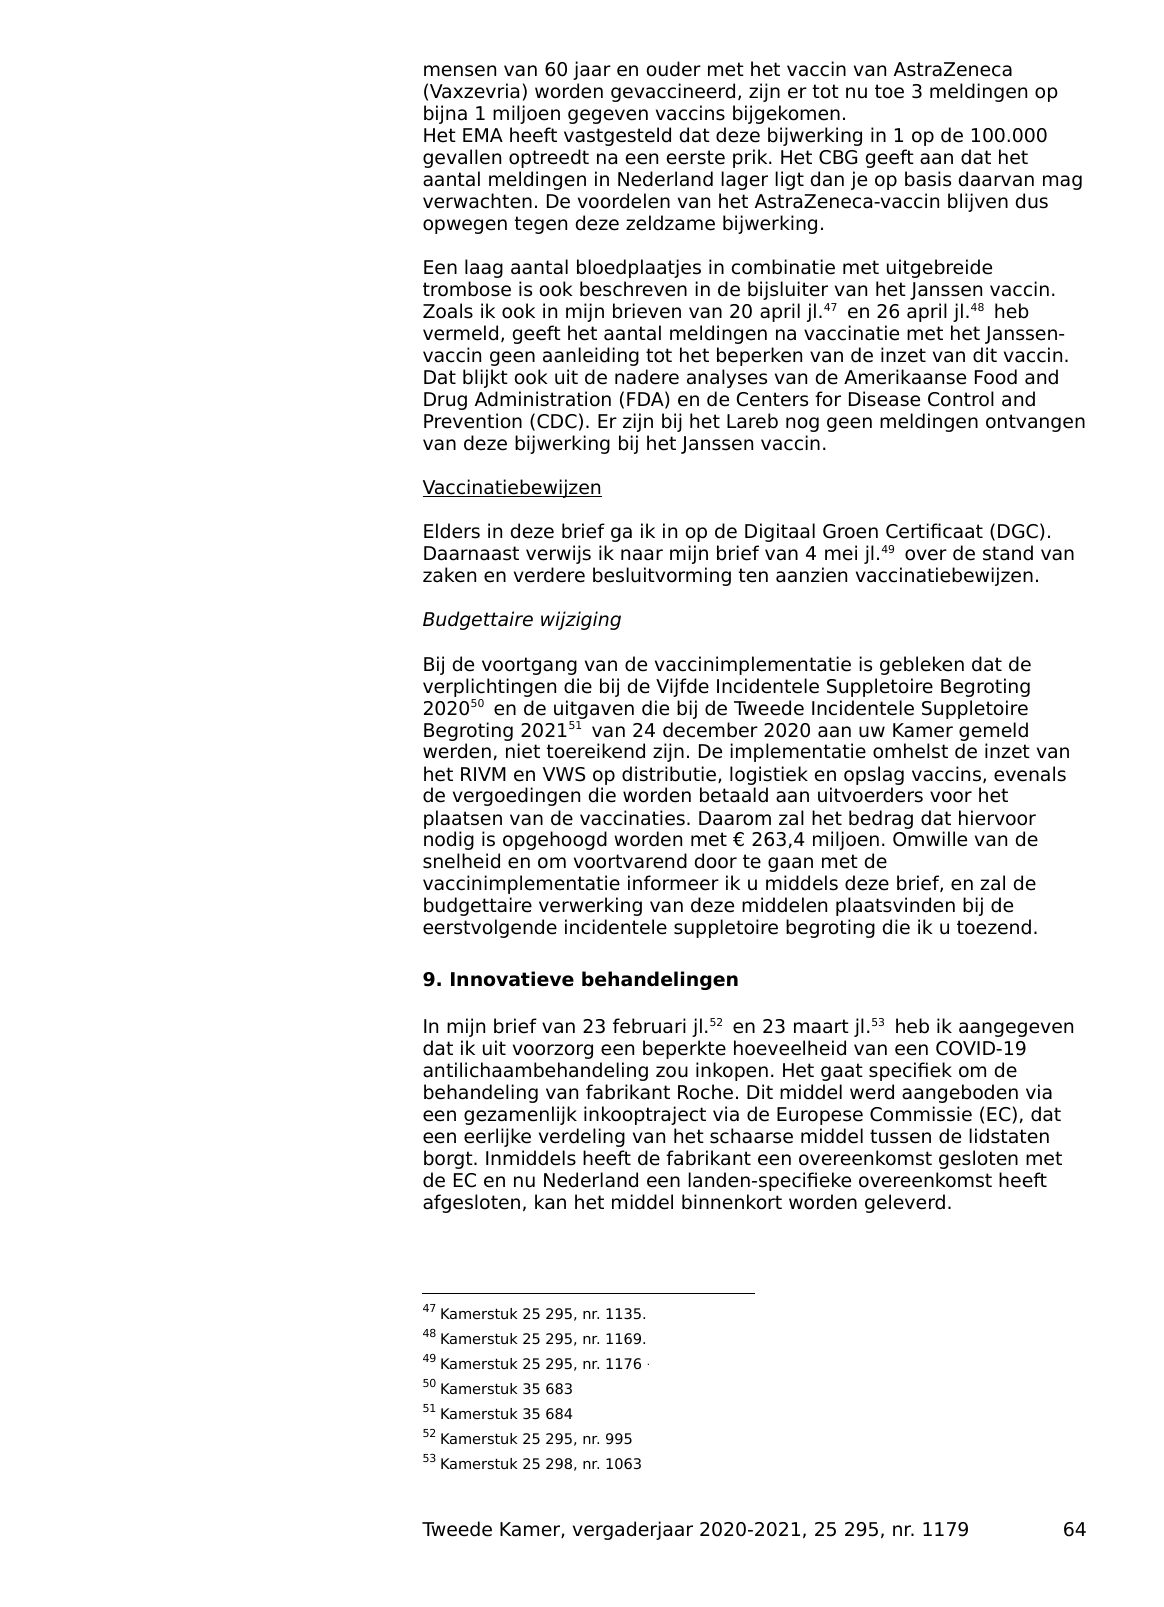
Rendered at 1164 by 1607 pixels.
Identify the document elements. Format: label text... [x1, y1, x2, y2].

text Kamerstuk 25 295, nr. 995 [422, 1427, 1087, 1449]
subtitle Vaccinatiebewijzen [422, 477, 1087, 499]
text Kamerstuk 25 295, nr. 1135. [422, 1302, 1087, 1324]
text Kamerstuk 35 683 [422, 1377, 1087, 1399]
text Bij de voortgang van de vaccinimplementatie is gebleken dat de verplichtingen die bij de Vijfde Incidentele Suppletoire Begroting 2020 en de uitgaven die bij de Tweede Incidentele Suppletoire Begroting 2021 van 24 december 2020 aan uw Kamer gemeld werden, niet toereikend zijn. De implementatie omhelst de inzet van het RIVM en VWS op distributie, logistiek en opslag vaccins, evenals de vergoedingen die worden betaald aan uitvoerders voor het plaatsen van de vaccinaties. Daarom zal het bedrag dat hiervoor nodig is opgehoogd worden met € 263,4 miljoen. Omwille van de snelheid en om voortvarend door te gaan met de vaccinimplementatie informeer ik u middels deze brief, en zal de budgettaire verwerking van deze middelen plaatsvinden bij de eerstvolgende incidentele suppletoire begroting die ik u toezend. [422, 653, 1087, 939]
text Een laag aantal bloedplaatjes in combinatie met uitgebreide trombose is ook beschreven in de bijsluiter van het Janssen vaccin. Zoals ik ook in mijn brieven van 20 april jl. en 26 april jl. heb vermeld, geeft het aantal meldingen na vaccinatie met het Janssen-vaccin geen aanleiding tot het beperken van de inzet van dit vaccin. Dat blijkt ook uit de nadere analyses van de Amerikaanse Food and Drug Administration (FDA) en de Centers for Disease Control and Prevention (CDC). Er zijn bij het Lareb nog geen meldingen ontvangen van deze bijwerking bij het Janssen vaccin. [422, 257, 1087, 455]
text Kamerstuk 25 295, nr. 1169. [422, 1327, 1087, 1349]
text Kamerstuk 25 298, nr. 1063 [422, 1452, 1087, 1474]
subtitle Budgettaire wijziging [422, 609, 1087, 631]
text In mijn brief van 23 februari jl. en 23 maart jl. heb ik aangegeven dat ik uit voorzorg een beperkte hoeveelheid van een COVID-19 antilichaambehandeling zou inkopen. Het gaat specifiek om de behandeling van fabrikant Roche. Dit middel werd aangeboden via een gezamenlijk inkooptraject via de Europese Commissie (EC), dat een eerlijke verdeling van het schaarse middel tussen de lidstaten borgt. Inmiddels heeft de fabrikant een overeenkomst gesloten met de EC en nu Nederland een landen-specifieke overeenkomst heeft afgesloten, kan het middel binnenkort worden geleverd. [422, 1016, 1087, 1214]
text Het EMA heeft vastgesteld dat deze bijwerking in 1 op de 100.000 gevallen optreedt na een eerste prik. Het CBG geeft aan dat het aantal meldingen in Nederland lager ligt dan je op basis daarvan mag verwachten. De voordelen van het AstraZeneca-vaccin blijven dus opwegen tegen deze zeldzame bijwerking. [422, 125, 1087, 235]
text mensen van 60 jaar en ouder met het vaccin van AstraZeneca (Vaxzevria) worden gevaccineerd, zijn er tot nu toe 3 meldingen op bijna 1 miljoen gegeven vaccins bijgekomen. [422, 59, 1087, 125]
text Elders in deze brief ga ik in op de Digitaal Groen Certificaat (DGC). Daarnaast verwijs ik naar mijn brief van 4 mei jl. over de stand van zaken en verdere besluitvorming ten aanzien vaccinatiebewijzen. [422, 521, 1087, 587]
text Kamerstuk 25 295, nr. 1176 . [422, 1352, 1087, 1374]
subtitle 9. Innovatieve behandelingen [422, 969, 1087, 991]
text Kamerstuk 35 684 [422, 1402, 1087, 1424]
